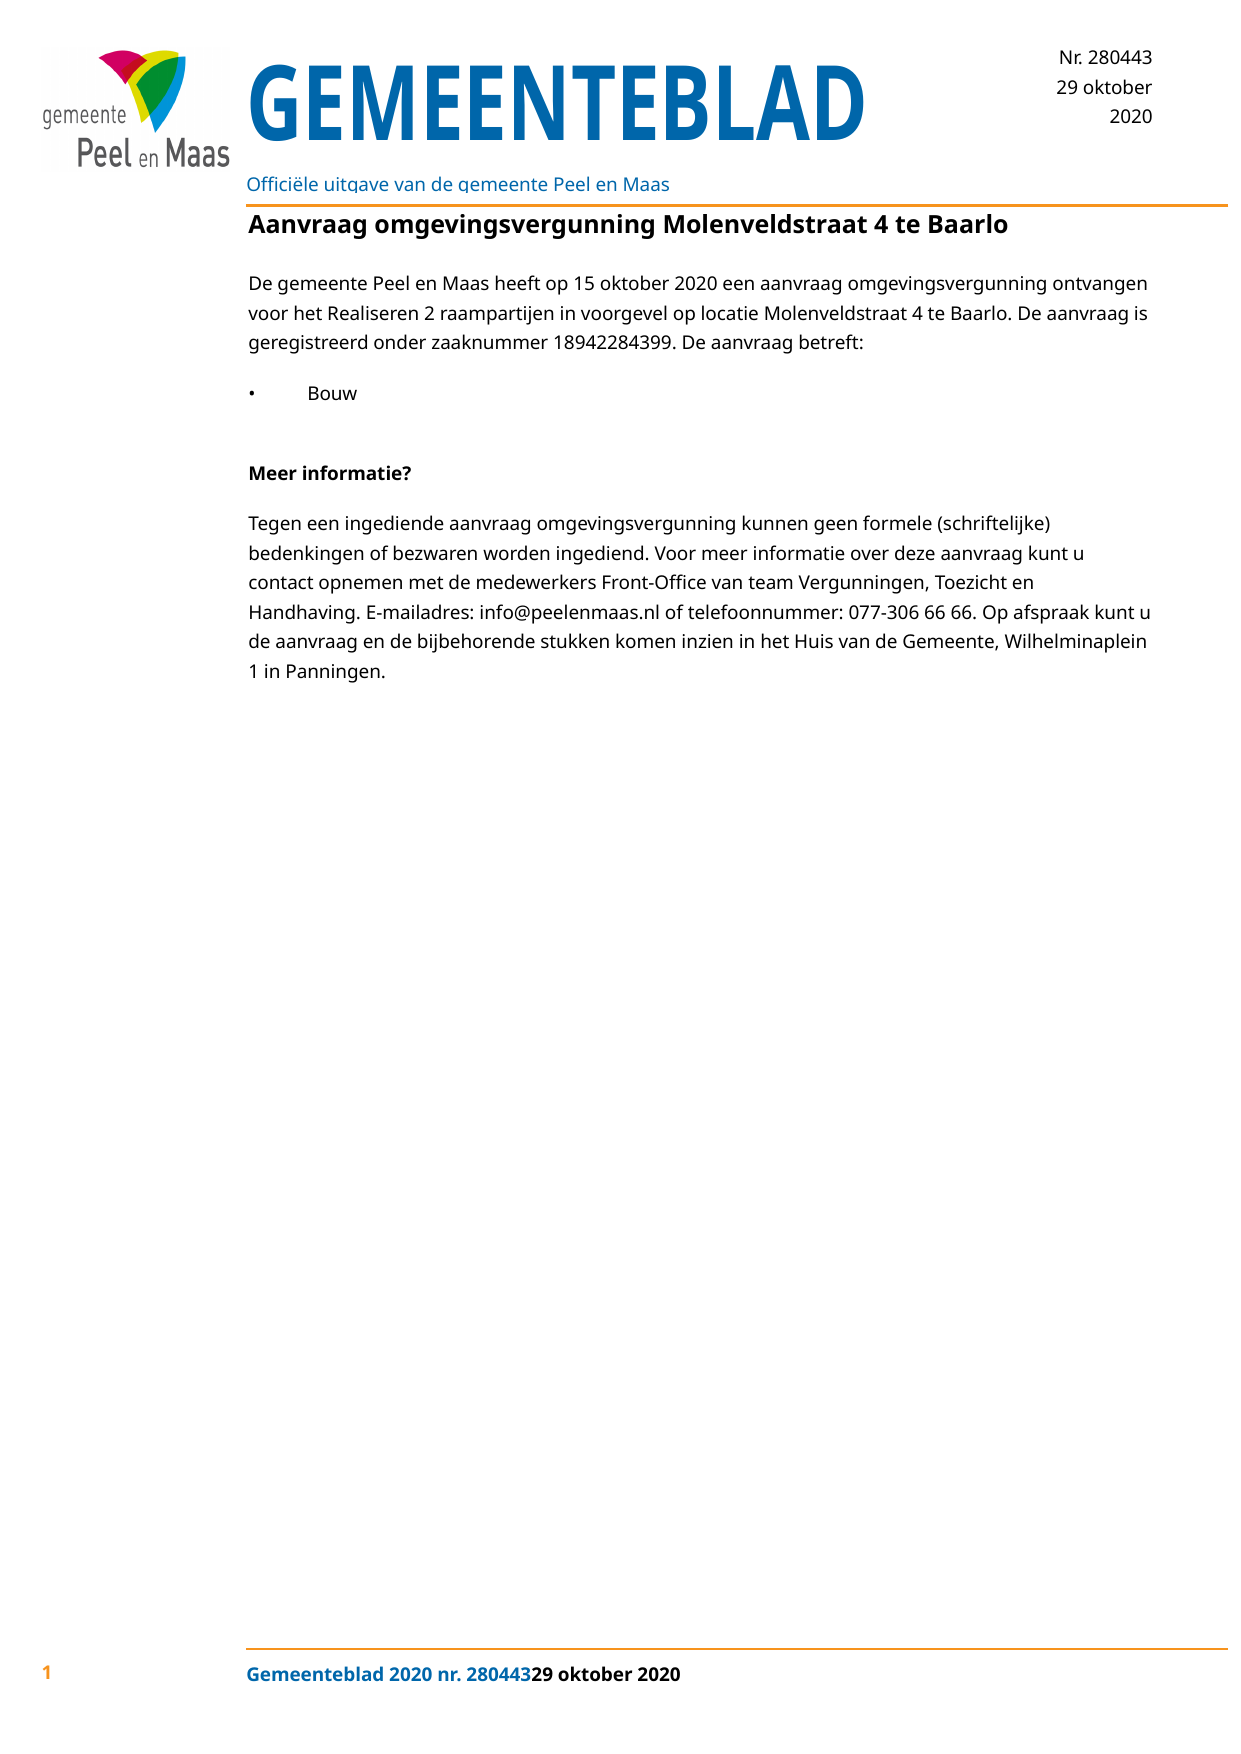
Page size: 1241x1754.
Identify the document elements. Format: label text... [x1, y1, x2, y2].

picture [41, 47, 231, 172]
text Meer informatie? [248, 460, 1152, 486]
text De gemeente Peel en Maas heeft op 15 oktober 2020 een aanvraag omgevingsvergunning ontvangen voor het Realiseren 2 raampartijen in voorgevel op locatie Molenveldstraat 4 te Baarlo. De aanvraag is geregistreerd onder zaaknummer 18942284399. De aanvraag betreft: [248, 270, 1152, 355]
list Bouw [248, 380, 1152, 406]
text Aanvraag omgevingsvergunning Molenveldstraat 4 te Baarlo [248, 207, 1152, 241]
text Tegen een ingediende aanvraag omgevingsvergunning kunnen geen formele (schriftelijke) bedenkingen of bezwaren worden ingediend. Voor meer informatie over deze aanvraag kunt u contact opnemen met de medewerkers Front-Office van team Vergunningen, Toezicht en Handhaving. E-mailadres: info@peelenmaas.nl of telefoonnummer: 077-306 66 66. Op afspraak kunt u de aanvraag en de bijbehorende stukken komen inzien in het Huis van de Gemeente, Wilhelminaplein 1 in Panningen. [248, 510, 1152, 684]
